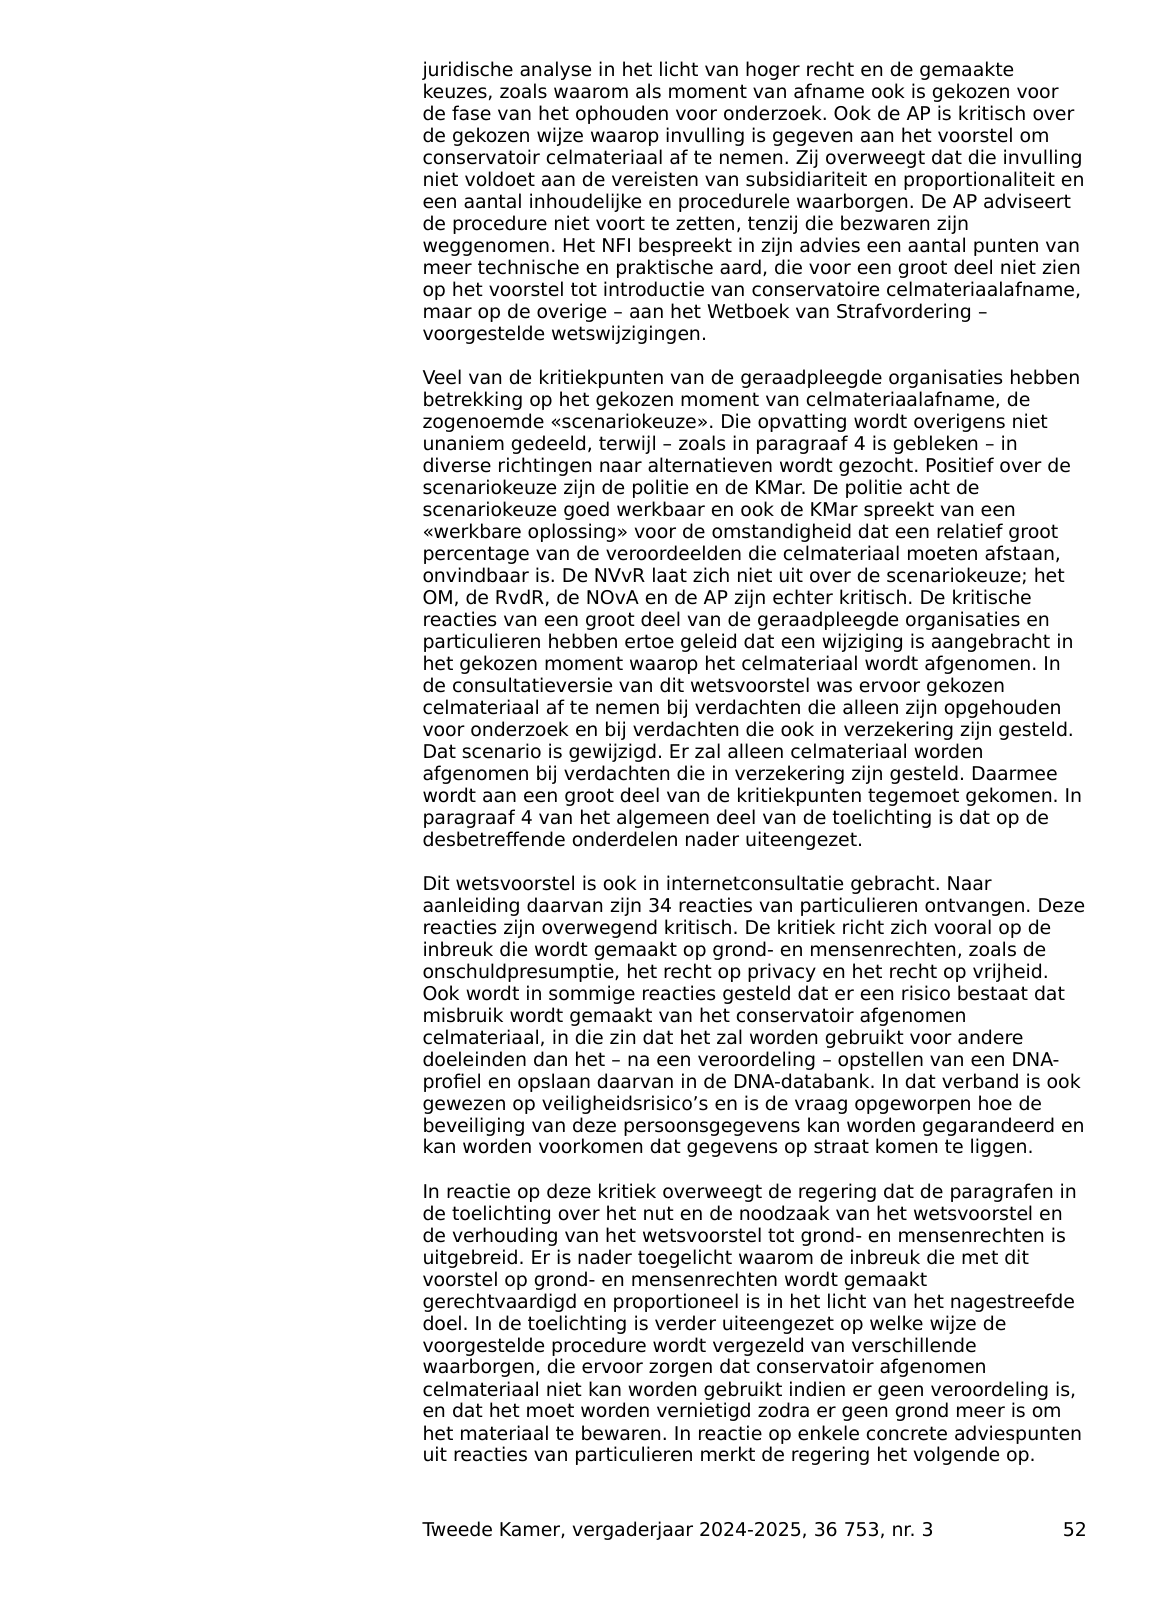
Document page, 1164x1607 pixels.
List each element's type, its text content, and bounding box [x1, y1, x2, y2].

text In reactie op deze kritiek overweegt de regering dat de paragrafen in de toelichting over het nut en de noodzaak van het wetsvoorstel en de verhouding van het wetsvoorstel tot grond- en mensenrechten is uitgebreid. Er is nader toegelicht waarom de inbreuk die met dit voorstel op grond- en mensenrechten wordt gemaakt gerechtvaardigd en proportioneel is in het licht van het nagestreefde doel. In de toelichting is verder uiteengezet op welke wijze de voorgestelde procedure wordt vergezeld van verschillende waarborgen, die ervoor zorgen dat conservatoir afgenomen celmateriaal niet kan worden gebruikt indien er geen veroordeling is, en dat het moet worden vernietigd zodra er geen grond meer is om het materiaal te bewaren. In reactie op enkele concrete adviespunten uit reacties van particulieren merkt de regering het volgende op. [422, 1181, 1087, 1466]
text Veel van de kritiekpunten van de geraadpleegde organisaties hebben betrekking op het gekozen moment van celmateriaalafname, de zogenoemde «scenariokeuze». Die opvatting wordt overigens niet unaniem gedeeld, terwijl – zoals in paragraaf 4 is gebleken – in diverse richtingen naar alternatieven wordt gezocht. Positief over de scenariokeuze zijn de politie en de KMar. De politie acht de scenariokeuze goed werkbaar en ook de KMar spreekt van een «werkbare oplossing» voor de omstandigheid dat een relatief groot percentage van de veroordeelden die celmateriaal moeten afstaan, onvindbaar is. De NVvR laat zich niet uit over de scenariokeuze; het OM, de RvdR, de NOvA en de AP zijn echter kritisch. De kritische reacties van een groot deel van de geraadpleegde organisaties en particulieren hebben ertoe geleid dat een wijziging is aangebracht in het gekozen moment waarop het celmateriaal wordt afgenomen. In de consultatieversie van dit wetsvoorstel was ervoor gekozen celmateriaal af te nemen bij verdachten die alleen zijn opgehouden voor onderzoek en bij verdachten die ook in verzekering zijn gesteld. Dat scenario is gewijzigd. Er zal alleen celmateriaal worden afgenomen bij verdachten die in verzekering zijn gesteld. Daarmee wordt aan een groot deel van de kritiekpunten tegemoet gekomen. In paragraaf 4 van het algemeen deel van de toelichting is dat op de desbetreffende onderdelen nader uiteengezet. [422, 367, 1087, 851]
text juridische analyse in het licht van hoger recht en de gemaakte keuzes, zoals waarom als moment van afname ook is gekozen voor de fase van het ophouden voor onderzoek. Ook de AP is kritisch over de gekozen wijze waarop invulling is gegeven aan het voorstel om conservatoir celmateriaal af te nemen. Zij overweegt dat die invulling niet voldoet aan de vereisten van subsidiariteit en proportionaliteit en een aantal inhoudelijke en procedurele waarborgen. De AP adviseert de procedure niet voort te zetten, tenzij die bezwaren zijn weggenomen. Het NFI bespreekt in zijn advies een aantal punten van meer technische en praktische aard, die voor een groot deel niet zien op het voorstel tot introductie van conservatoire celmateriaalafname, maar op de overige – aan het Wetboek van Strafvordering – voorgestelde wetswijzigingen. [422, 59, 1087, 345]
text Dit wetsvoorstel is ook in internetconsultatie gebracht. Naar aanleiding daarvan zijn 34 reacties van particulieren ontvangen. Deze reacties zijn overwegend kritisch. De kritiek richt zich vooral op de inbreuk die wordt gemaakt op grond- en mensenrechten, zoals de onschuldpresumptie, het recht op privacy en het recht op vrijheid. Ook wordt in sommige reacties gesteld dat er een risico bestaat dat misbruik wordt gemaakt van het conservatoir afgenomen celmateriaal, in die zin dat het zal worden gebruikt voor andere doeleinden dan het – na een veroordeling – opstellen van een DNA-profiel en opslaan daarvan in de DNA-databank. In dat verband is ook gewezen op veiligheidsrisico’s en is de vraag opgeworpen hoe de beveiliging van deze persoonsgegevens kan worden gegarandeerd en kan worden voorkomen dat gegevens op straat komen te liggen. [422, 873, 1087, 1158]
